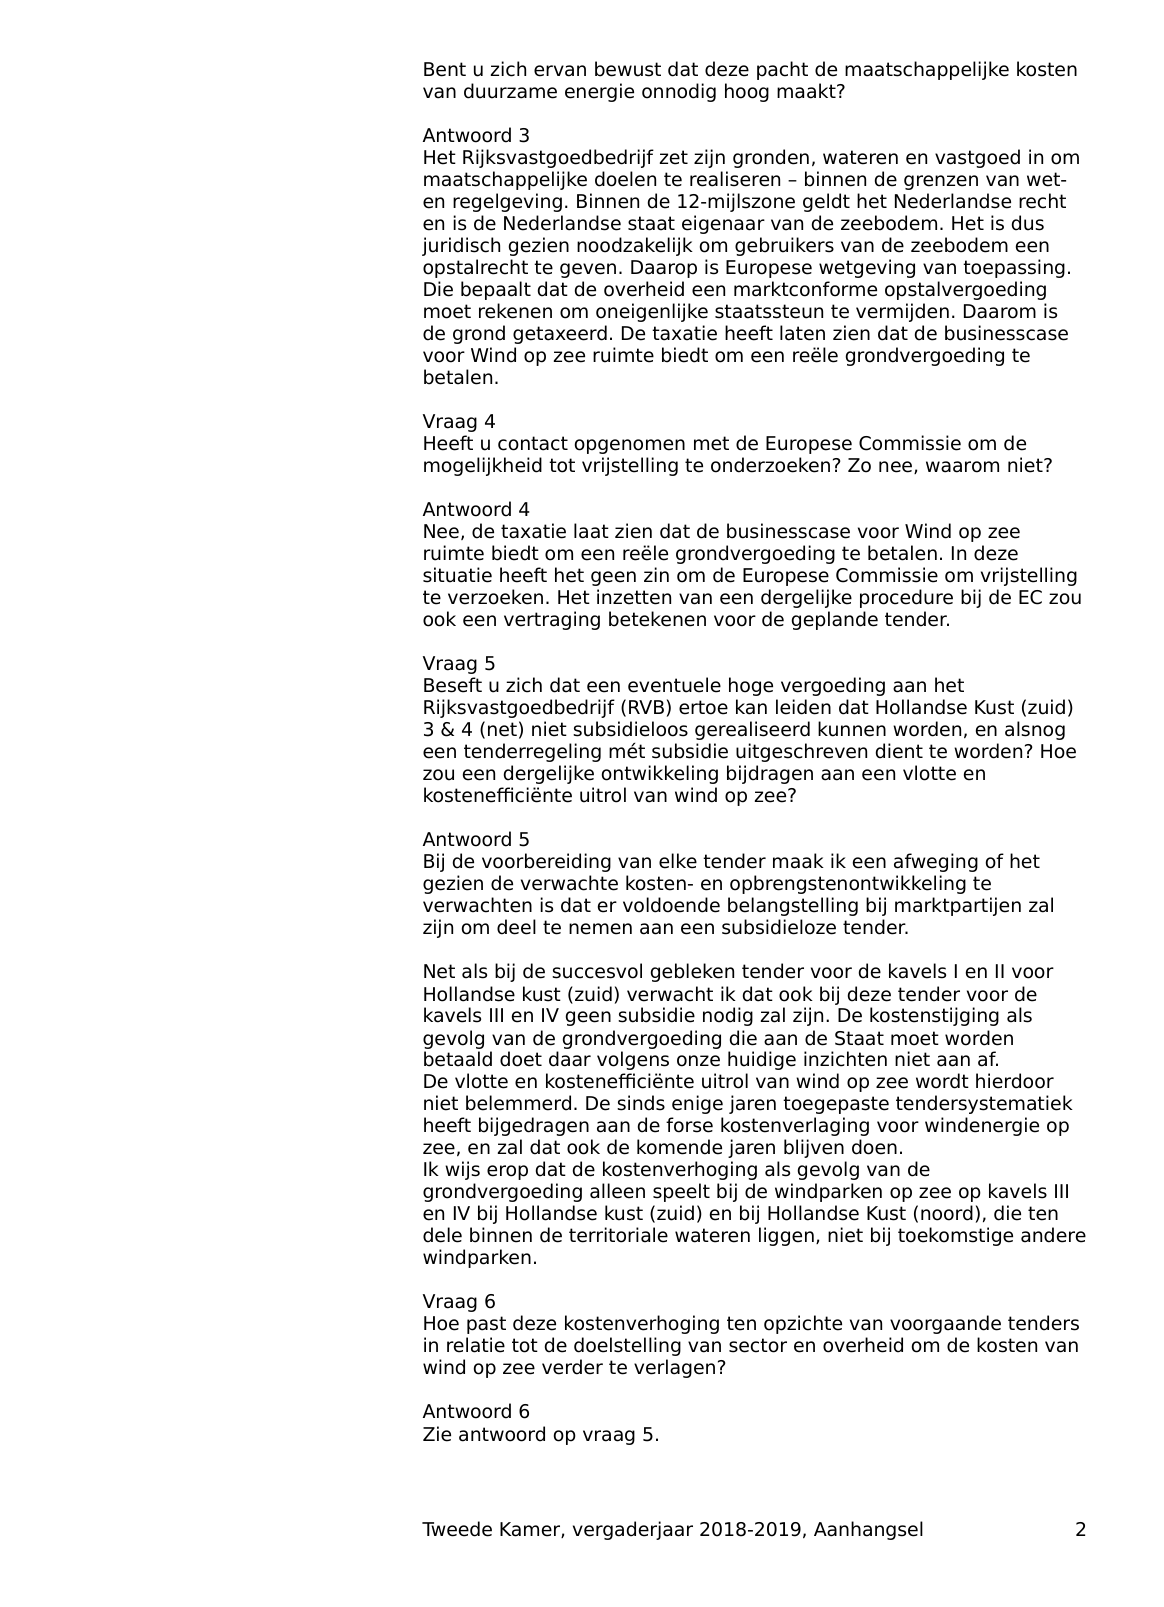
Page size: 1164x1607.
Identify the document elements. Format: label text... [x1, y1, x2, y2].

text Beseft u zich dat een eventuele hoge vergoeding aan het Rijksvastgoedbedrijf (RVB) ertoe kan leiden dat Hollandse Kust (zuid) 3 & 4 (net) niet subsidieloos gerealiseerd kunnen worden, en alsnog een tenderregeling mét subsidie uitgeschreven dient te worden? Hoe zou een dergelijke ontwikkeling bijdragen aan een vlotte en kostenefficiënte uitrol van wind op zee? [422, 675, 1087, 807]
text Het Rijksvastgoedbedrijf zet zijn gronden, wateren en vastgoed in om maatschappelijke doelen te realiseren – binnen de grenzen van wet- en regelgeving. Binnen de 12-mijlszone geldt het Nederlandse recht en is de Nederlandse staat eigenaar van de zeebodem. Het is dus juridisch gezien noodzakelijk om gebruikers van de zeebodem een opstalrecht te geven. Daarop is Europese wetgeving van toepassing. Die bepaalt dat de overheid een marktconforme opstalvergoeding moet rekenen om oneigenlijke staatssteun te vermijden. Daarom is de grond getaxeerd. De taxatie heeft laten zien dat de businesscase voor Wind op zee ruimte biedt om een reële grondvergoeding te betalen. [422, 147, 1087, 389]
text Antwoord 4 [422, 499, 1087, 521]
text Nee, de taxatie laat zien dat de businesscase voor Wind op zee ruimte biedt om een reële grondvergoeding te betalen. In deze situatie heeft het geen zin om de Europese Commissie om vrijstelling te verzoeken. Het inzetten van een dergelijke procedure bij de EC zou ook een vertraging betekenen voor de geplande tender. [422, 521, 1087, 631]
text Ik wijs erop dat de kostenverhoging als gevolg van de grondvergoeding alleen speelt bij de windparken op zee op kavels III en IV bij Hollandse kust (zuid) en bij Hollandse Kust (noord), die ten dele binnen de territoriale wateren liggen, niet bij toekomstige andere windparken. [422, 1159, 1087, 1269]
text De vlotte en kostenefficiënte uitrol van wind op zee wordt hierdoor niet belemmerd. De sinds enige jaren toegepaste tendersystematiek heeft bijgedragen aan de forse kostenverlaging voor windenergie op zee, en zal dat ook de komende jaren blijven doen. [422, 1071, 1087, 1159]
text Zie antwoord op vraag 5. [422, 1423, 1087, 1445]
text Bent u zich ervan bewust dat deze pacht de maatschappelijke kosten van duurzame energie onnodig hoog maakt? [422, 59, 1087, 103]
text Hoe past deze kostenverhoging ten opzichte van voorgaande tenders in relatie tot de doelstelling van sector en overheid om de kosten van wind op zee verder te verlagen? [422, 1313, 1087, 1379]
text Heeft u contact opgenomen met de Europese Commissie om de mogelijkheid tot vrijstelling te onderzoeken? Zo nee, waarom niet? [422, 433, 1087, 477]
text Net als bij de succesvol gebleken tender voor de kavels I en II voor Hollandse kust (zuid) verwacht ik dat ook bij deze tender voor de kavels III en IV geen subsidie nodig zal zijn. De kostenstijging als gevolg van de grondvergoeding die aan de Staat moet worden betaald doet daar volgens onze huidige inzichten niet aan af. [422, 961, 1087, 1071]
text Vraag 5 [422, 653, 1087, 675]
text Antwoord 5 [422, 829, 1087, 851]
text Antwoord 6 [422, 1401, 1087, 1423]
text Vraag 6 [422, 1291, 1087, 1313]
text Bij de voorbereiding van elke tender maak ik een afweging of het gezien de verwachte kosten- en opbrengstenontwikkeling te verwachten is dat er voldoende belangstelling bij marktpartijen zal zijn om deel te nemen aan een subsidieloze tender. [422, 851, 1087, 939]
text Antwoord 3 [422, 125, 1087, 147]
text Vraag 4 [422, 411, 1087, 433]
